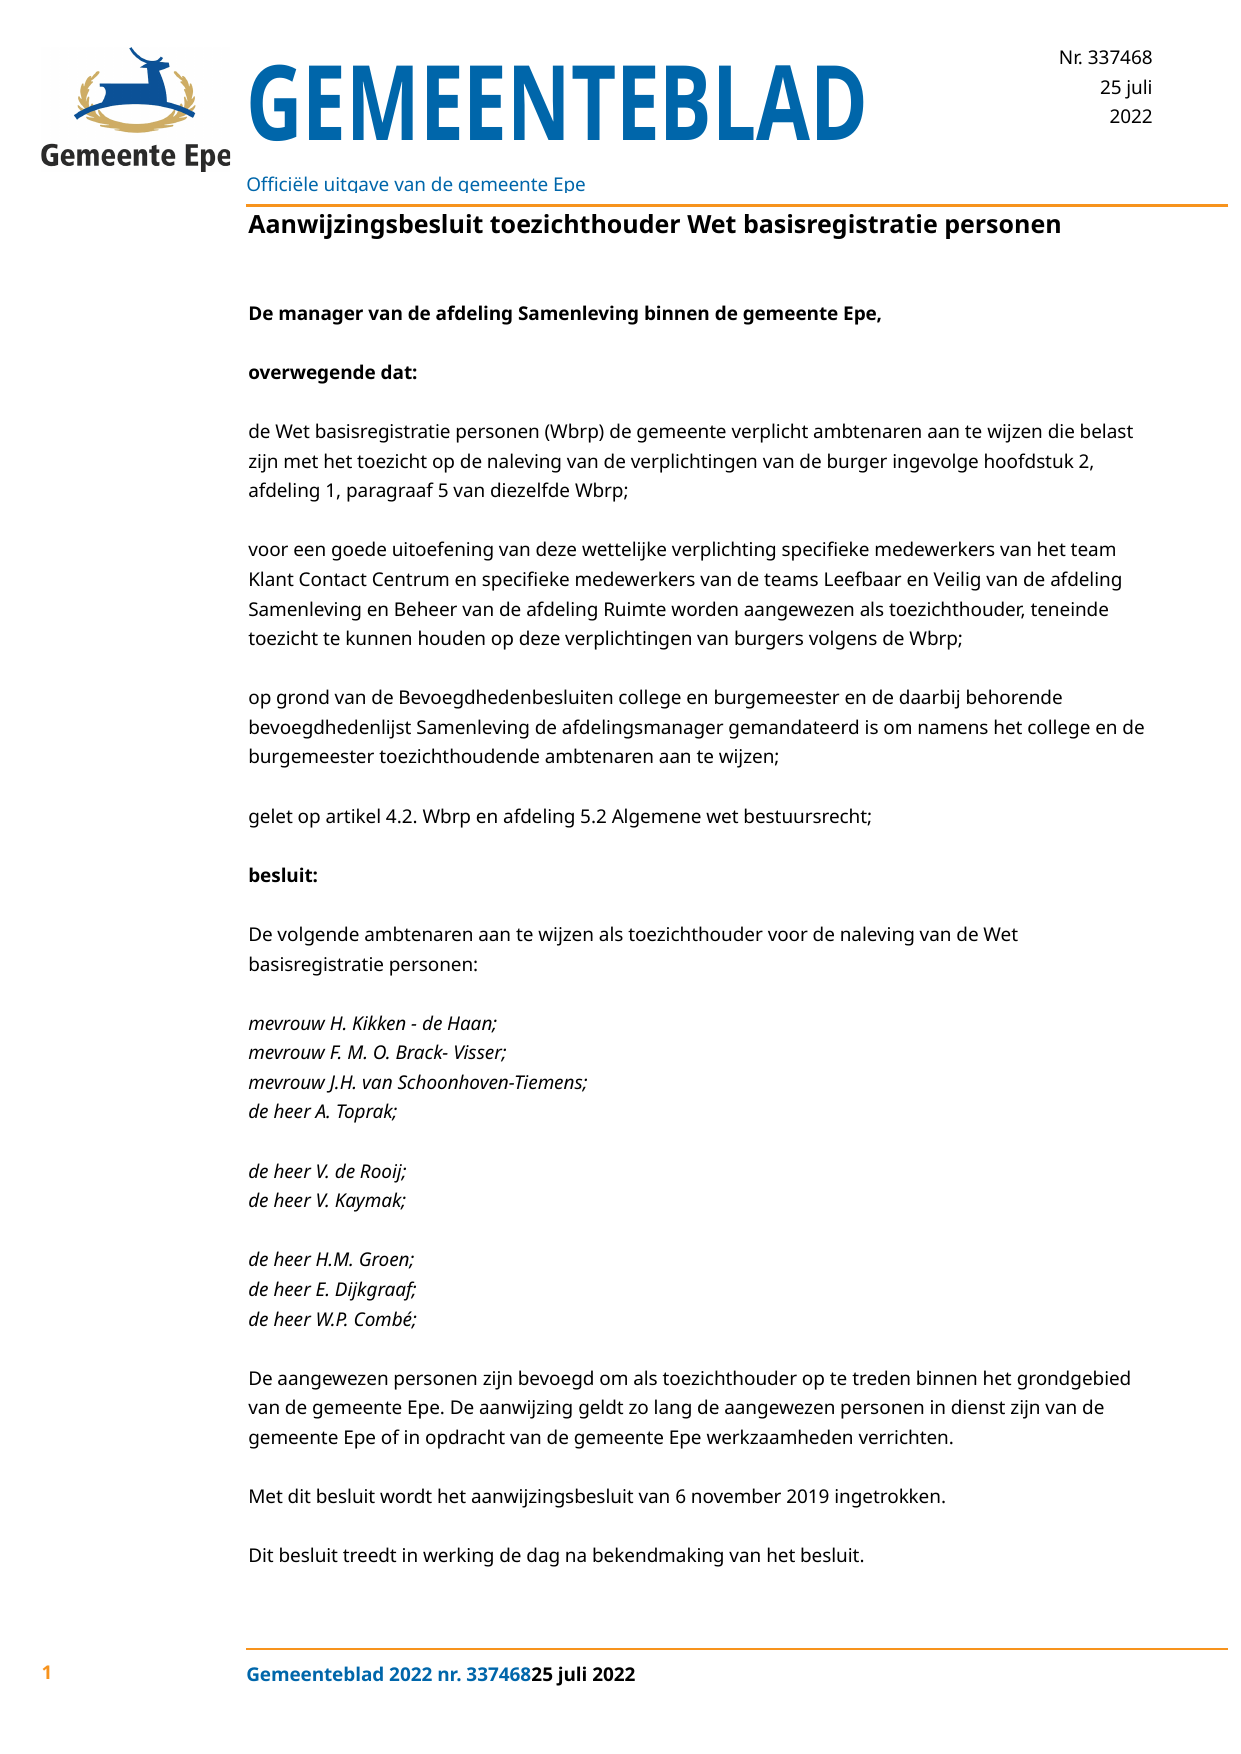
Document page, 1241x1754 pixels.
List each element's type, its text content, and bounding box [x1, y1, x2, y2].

text de heer E. Dijkgraaf; [248, 1276, 1152, 1302]
text de heer V. Kaymak; [248, 1187, 1152, 1213]
text overwegende dat: [248, 359, 1152, 385]
picture [41, 47, 231, 172]
text De manager van de afdeling Samenleving binnen de gemeente Epe, [248, 300, 1152, 326]
text de heer H.M. Groen; [248, 1247, 1152, 1272]
text De aangewezen personen zijn bevoegd om als toezichthouder op te treden binnen het grondgebied van de gemeente Epe. De aanwijzing geldt zo lang de aangewezen personen in dienst zijn van de gemeente Epe of in opdracht van de gemeente Epe werkzaamheden verrichten. [248, 1365, 1152, 1450]
text de heer A. Toprak; [248, 1099, 1152, 1124]
text Aanwijzingsbesluit toezichthouder Wet basisregistratie personen [248, 207, 1152, 241]
text mevrouw J.H. van Schoonhoven-Tiemens; [248, 1069, 1152, 1095]
text de heer W.P. Combé; [248, 1306, 1152, 1331]
text mevrouw H. Kikken - de Haan; [248, 1010, 1152, 1036]
text mevrouw F. M. O. Brack- Visser; [248, 1039, 1152, 1065]
text Dit besluit treedt in werking de dag na bekendmaking van het besluit. [248, 1542, 1152, 1568]
text voor een goede uitoefening van deze wettelijke verplichting specifieke medewerkers van het team Klant Contact Centrum en specifieke medewerkers van de teams Leefbaar en Veilig van de afdeling Samenleving en Beheer van de afdeling Ruimte worden aangewezen als toezichthouder, teneinde toezicht te kunnen houden op deze verplichtingen van burgers volgens de Wbrp; [248, 537, 1152, 651]
text de Wet basisregistratie personen (Wbrp) de gemeente verplicht ambtenaren aan te wijzen die belast zijn met het toezicht op de naleving van de verplichtingen van de burger ingevolge hoofdstuk 2, afdeling 1, paragraaf 5 van diezelfde Wbrp; [248, 418, 1152, 503]
text de heer V. de Rooij; [248, 1158, 1152, 1183]
text op grond van de Bevoegdhedenbesluiten college en burgemeester en de daarbij behorende bevoegdhedenlijst Samenleving de afdelingsmanager gemandateerd is om namens het college en de burgemeester toezichthoudende ambtenaren aan te wijzen; [248, 684, 1152, 769]
text Met dit besluit wordt het aanwijzingsbesluit van 6 november 2019 ingetrokken. [248, 1483, 1152, 1509]
text gelet op artikel 4.2. Wbrp en afdeling 5.2 Algemene wet bestuursrecht; [248, 803, 1152, 828]
text besluit: [248, 862, 1152, 888]
text De volgende ambtenaren aan te wijzen als toezichthouder voor de naleving van de Wet basisregistratie personen: [248, 921, 1152, 976]
